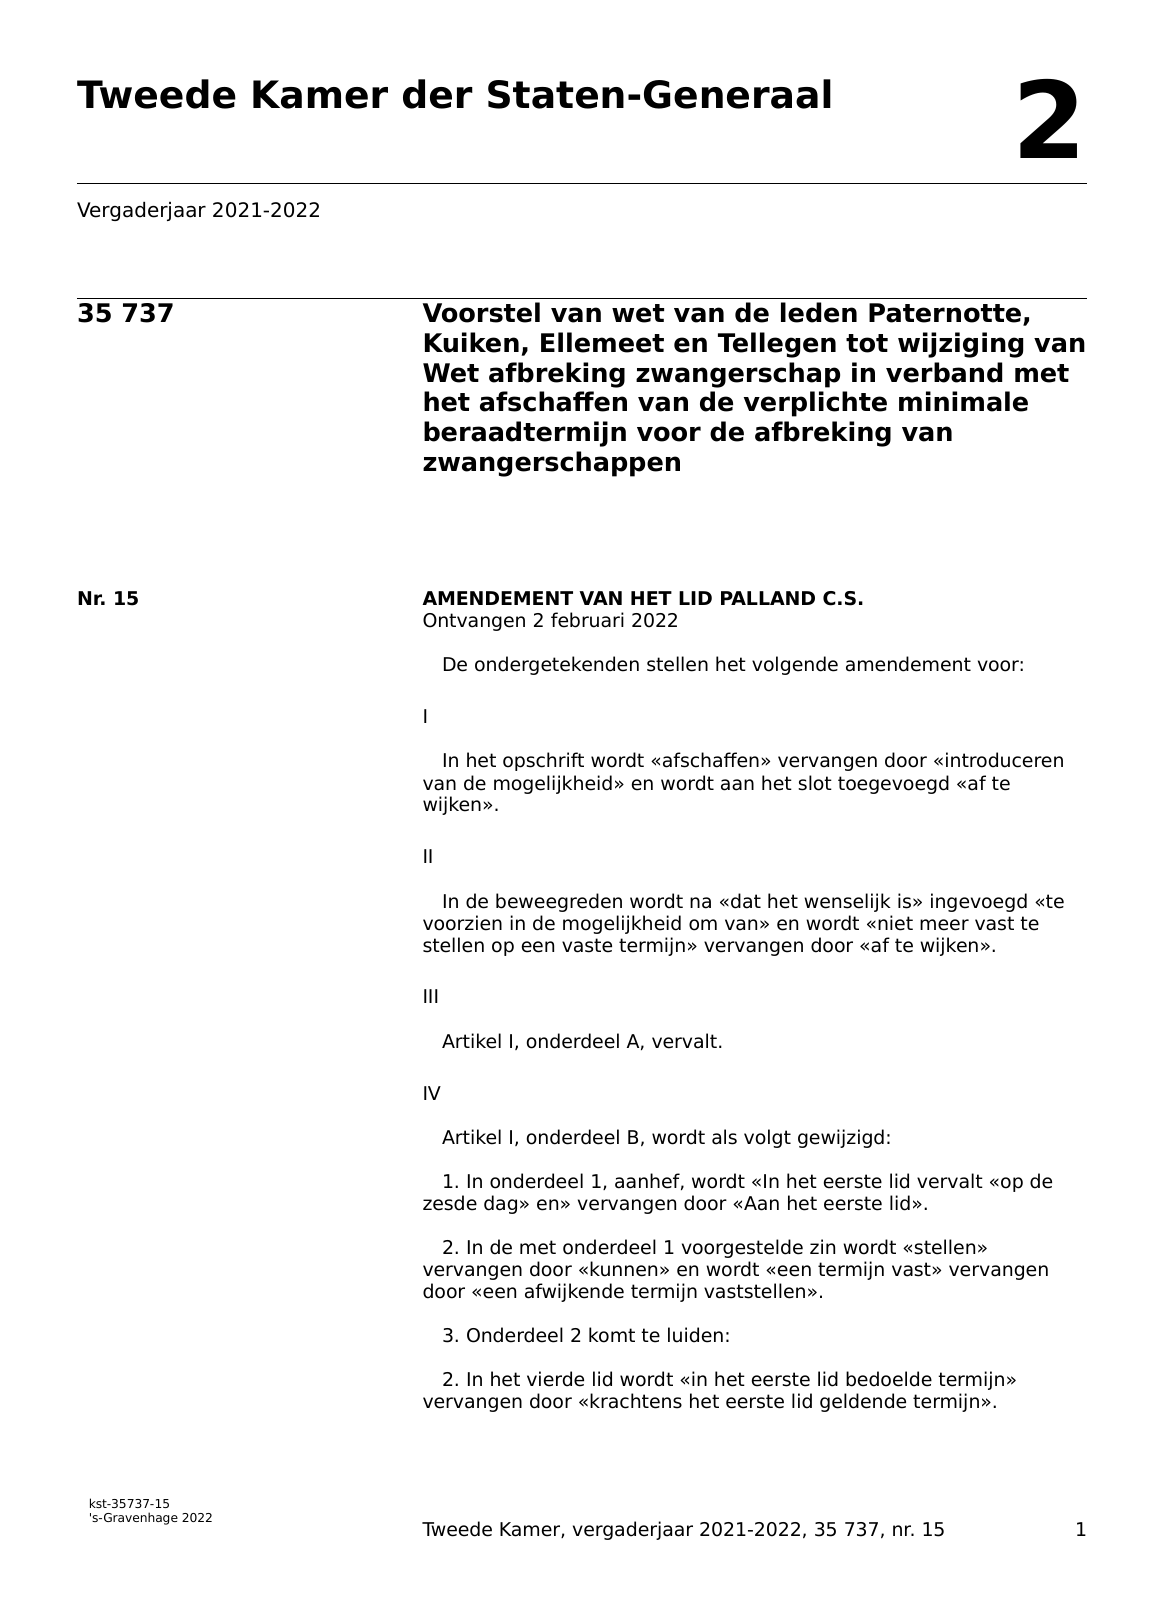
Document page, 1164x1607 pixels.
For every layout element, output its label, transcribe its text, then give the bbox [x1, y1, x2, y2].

text In de beweegreden wordt na «dat het wenselijk is» ingevoegd «te voorzien in de mogelijkheid om van» en wordt «niet meer vast te stellen op een vaste termijn» vervangen door «af te wijken». [422, 891, 1087, 956]
text De ondergetekenden stellen het volgende amendement voor: [422, 654, 1087, 676]
subtitle Nr. 15 AMENDEMENT VAN HET LID PALLAND C.S. [77, 588, 1087, 610]
text kst-35737-15 [88, 1497, 323, 1511]
text Artikel I, onderdeel A, vervalt. [422, 1031, 1087, 1053]
text In het opschrift wordt «afschaffen» vervangen door «introduceren van de mogelijkheid» en wordt aan het slot toegevoegd «af te wijken». [422, 750, 1087, 816]
table_cell Vergaderjaar 2021-2022 [77, 184, 1087, 298]
text 2. In het vierde lid wordt «in het eerste lid bedoelde termijn» vervangen door «krachtens het eerste lid geldende termijn». [422, 1369, 1087, 1413]
text 2. In de met onderdeel 1 voorgestelde zin wordt «stellen» vervangen door «kunnen» en wordt «een termijn vast» vervangen door «een afwijkende termijn vaststellen». [422, 1237, 1087, 1303]
subtitle III [422, 986, 1087, 1008]
subtitle II [422, 846, 1087, 868]
text 1. In onderdeel 1, aanhef, wordt «In het eerste lid vervalt «op de zesde dag» en» vervangen door «Aan het eerste lid». [422, 1171, 1087, 1215]
text Ontvangen 2 februari 2022 [422, 610, 1087, 632]
text 3. Onderdeel 2 komt te luiden: [422, 1325, 1087, 1347]
table_header Tweede Kamer der Staten-Generaal [77, 59, 886, 183]
subtitle 35 737 Voorstel van wet van de leden Paternotte, Kuiken, Ellemeet en Tellegen tot wijziging van Wet afbreking zwangerschap in verband met het afschaffen van de verplichte minimale beraadtermijn voor de afbreking van zwangerschappen [77, 299, 1087, 477]
table_header 2 [886, 59, 1087, 183]
subtitle IV [422, 1083, 1087, 1104]
text 's-Gravenhage 2022 [88, 1511, 323, 1525]
subtitle I [422, 706, 1087, 728]
text Artikel I, onderdeel B, wordt als volgt gewijzigd: [422, 1127, 1087, 1149]
